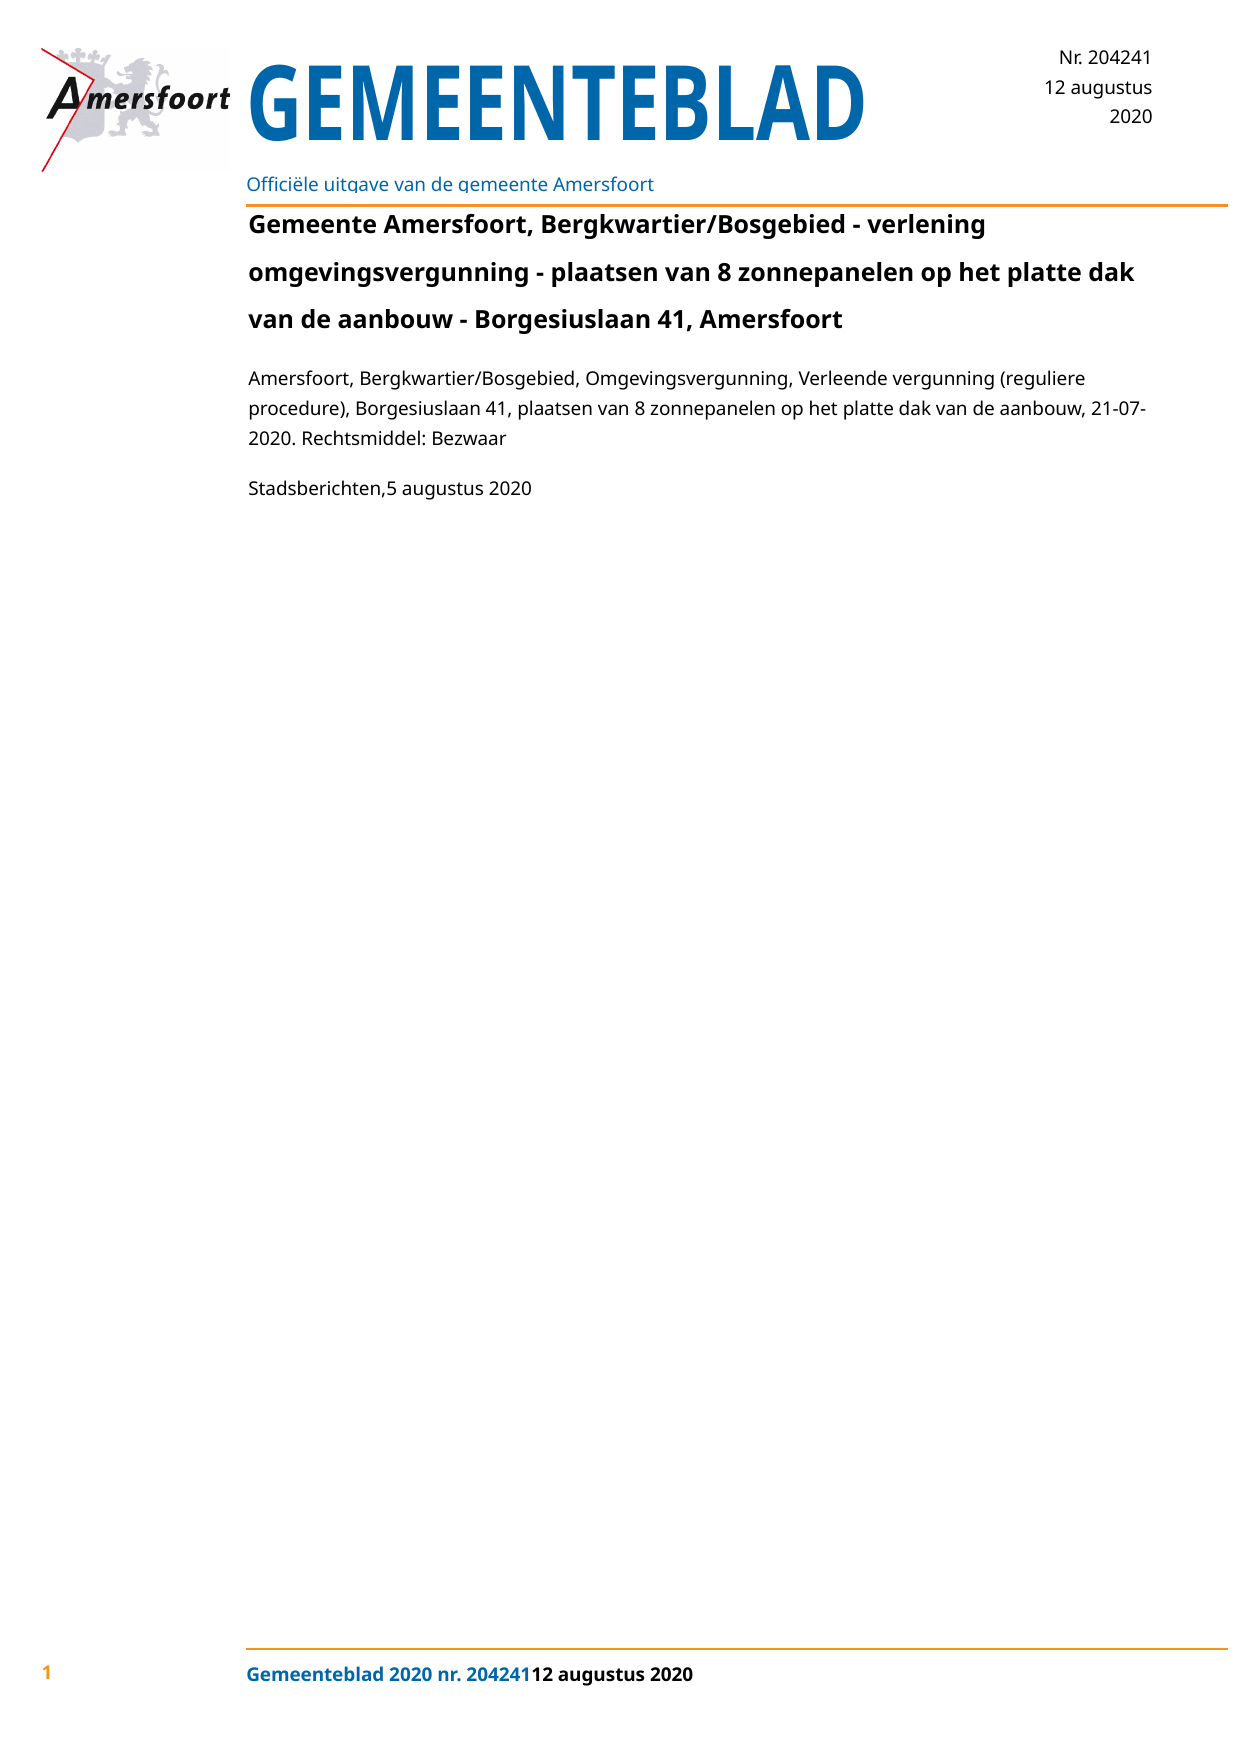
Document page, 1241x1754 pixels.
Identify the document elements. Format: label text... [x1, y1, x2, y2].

text Amersfoort, Bergkwartier/Bosgebied, Omgevingsvergunning, Verleende vergunning (reguliere procedure), Borgesiuslaan 41, plaatsen van 8 zonnepanelen op het platte dak van de aanbouw, 21-07-2020. Rechtsmiddel: Bezwaar [248, 366, 1152, 450]
text Stadsberichten,5 augustus 2020 [248, 475, 1152, 501]
text Gemeente Amersfoort, Bergkwartier/Bosgebied - verlening omgevingsvergunning - plaatsen van 8 zonnepanelen op het platte dak van de aanbouw - Borgesiuslaan 41, Amersfoort [248, 207, 1152, 336]
picture [41, 47, 231, 172]
